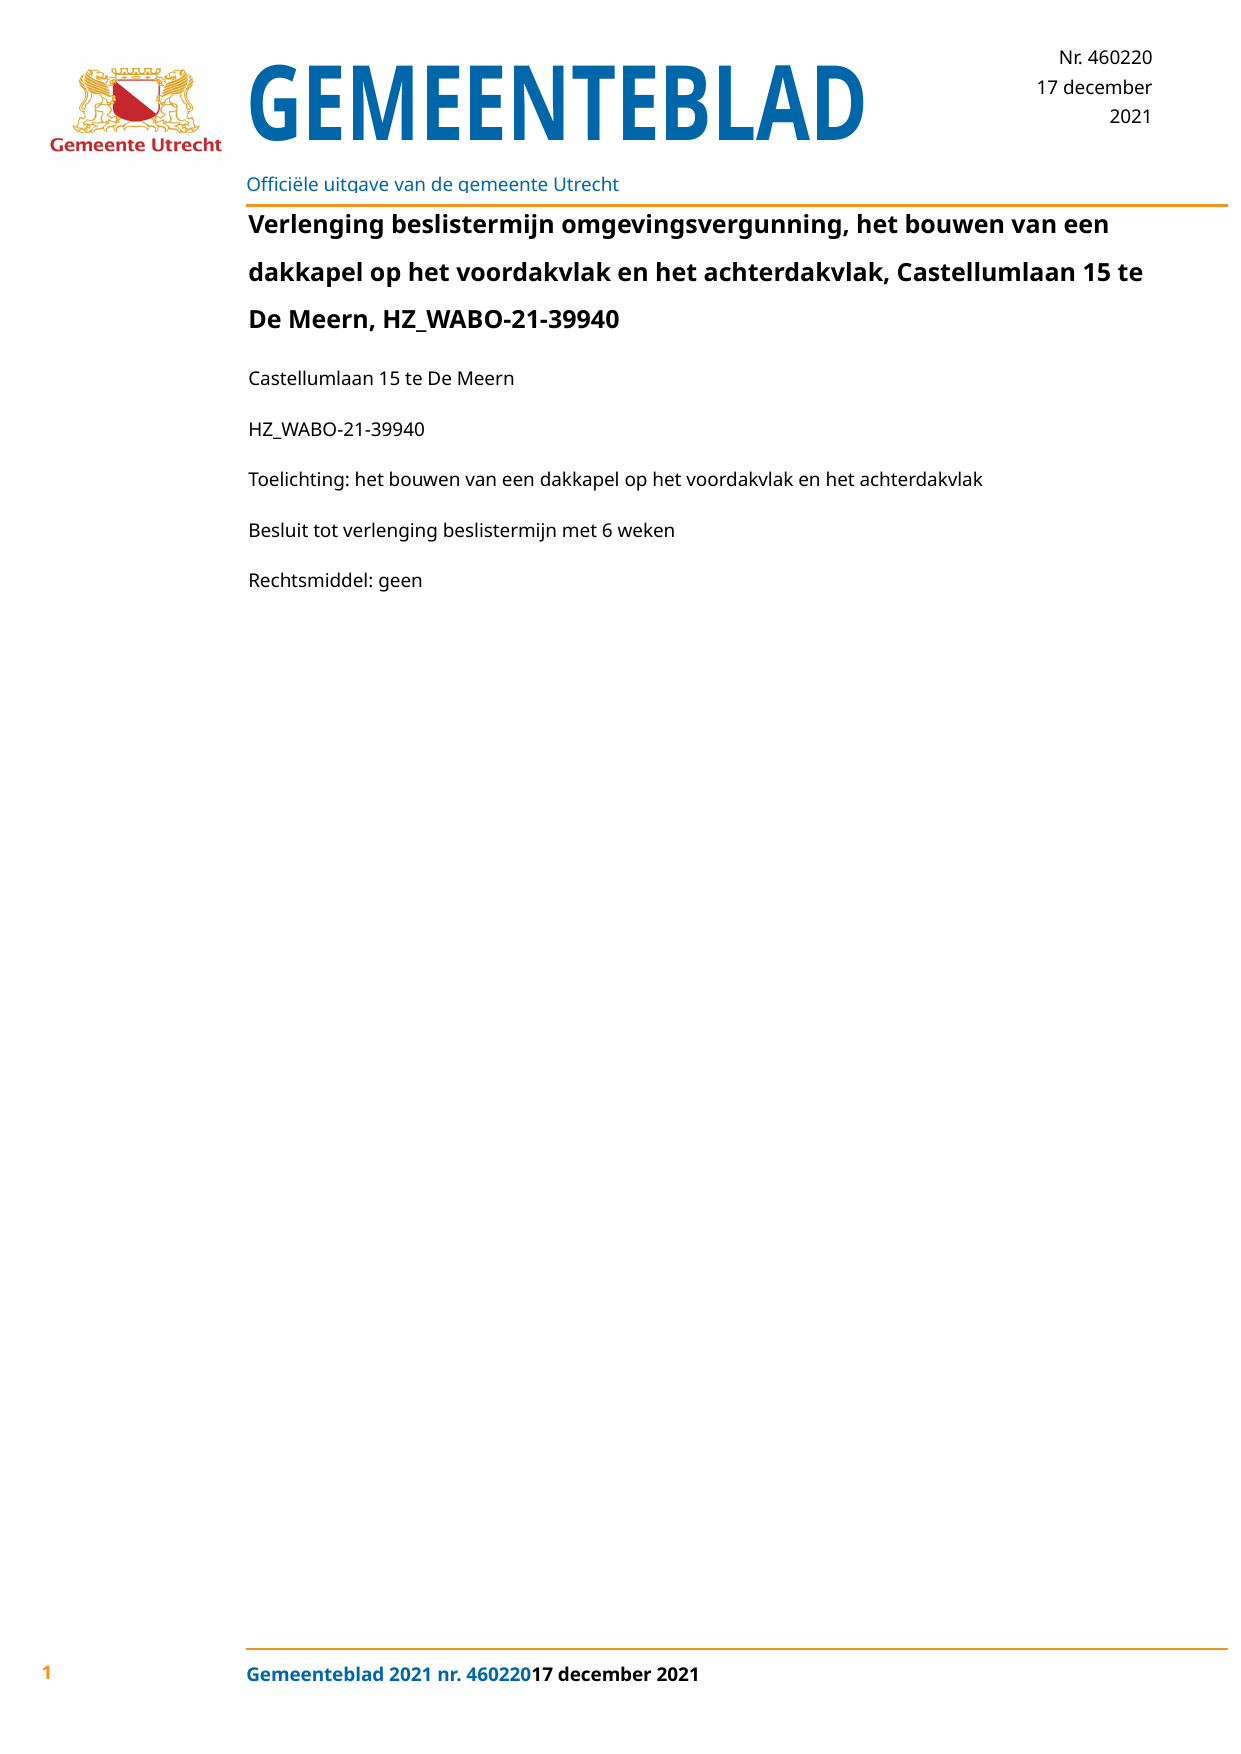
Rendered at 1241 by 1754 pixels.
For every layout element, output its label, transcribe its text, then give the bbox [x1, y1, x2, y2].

picture [41, 47, 231, 172]
text Verlenging beslistermijn omgevingsvergunning, het bouwen van een dakkapel op het voordakvlak en het achterdakvlak, Castellumlaan 15 te De Meern, HZ_WABO-21-39940 [248, 207, 1152, 336]
text Castellumlaan 15 te De Meern [248, 366, 1152, 391]
text Besluit tot verlenging beslistermijn met 6 weken [248, 517, 1152, 542]
text HZ_WABO-21-39940 [248, 416, 1152, 442]
text Toelichting: het bouwen van een dakkapel op het voordakvlak en het achterdakvlak [248, 466, 1152, 492]
text Rechtsmiddel: geen [248, 567, 1152, 593]
